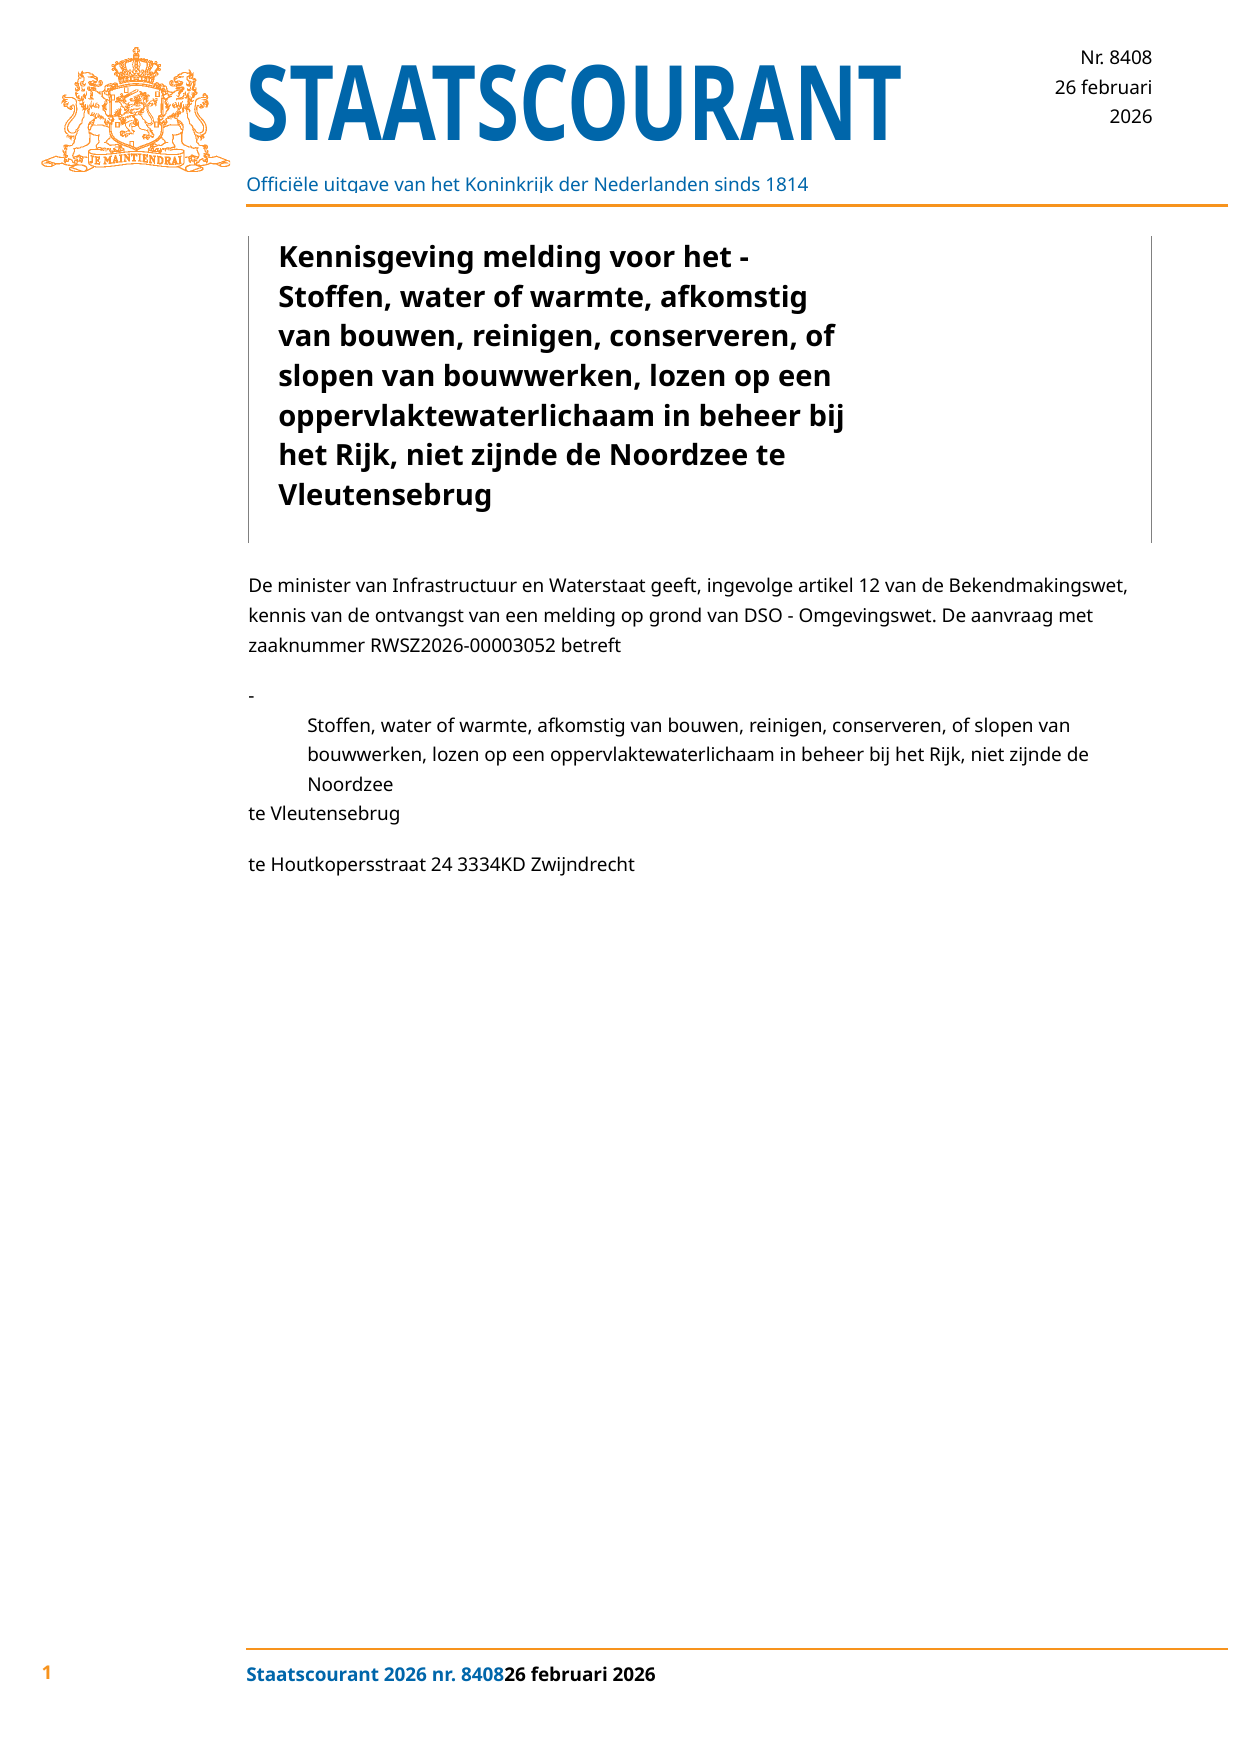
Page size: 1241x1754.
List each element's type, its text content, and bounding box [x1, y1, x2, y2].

table_header [850, 414, 1151, 543]
picture [912, 236, 1090, 414]
text te Vleutensebrug [248, 801, 1152, 826]
table_header [1090, 236, 1151, 413]
picture [41, 47, 231, 172]
list Stoffen, water of warmte, afkomstig van bouwen, reinigen, conserveren, of slopen van bouwwerken, lozen op een oppervlaktewaterlichaam in beheer bij het Rijk, niet zijnde de Noordzee [248, 712, 1152, 797]
text te Houtkopersstraat 24 3334KD Zwijndrecht [248, 851, 1152, 877]
text De minister van Infrastructuur en Waterstaat geeft, ingevolge artikel 12 van de Bekendmakingswet, kennis van de ontvangst van een melding op grond van DSO - Omgevingswet. De aanvraag met zaaknummer RWSZ2026-00003052 betreft [248, 573, 1152, 658]
table_header Kennisgeving melding voor het -Stoffen, water of warmte, afkomstig van bouwen, reinigen, conserveren, of slopen van bouwwerken, lozen op een oppervlaktewaterlichaam in beheer bij het Rijk, niet zijnde de Noordzee te Vleutensebrug [249, 236, 850, 543]
table_header [850, 236, 912, 413]
